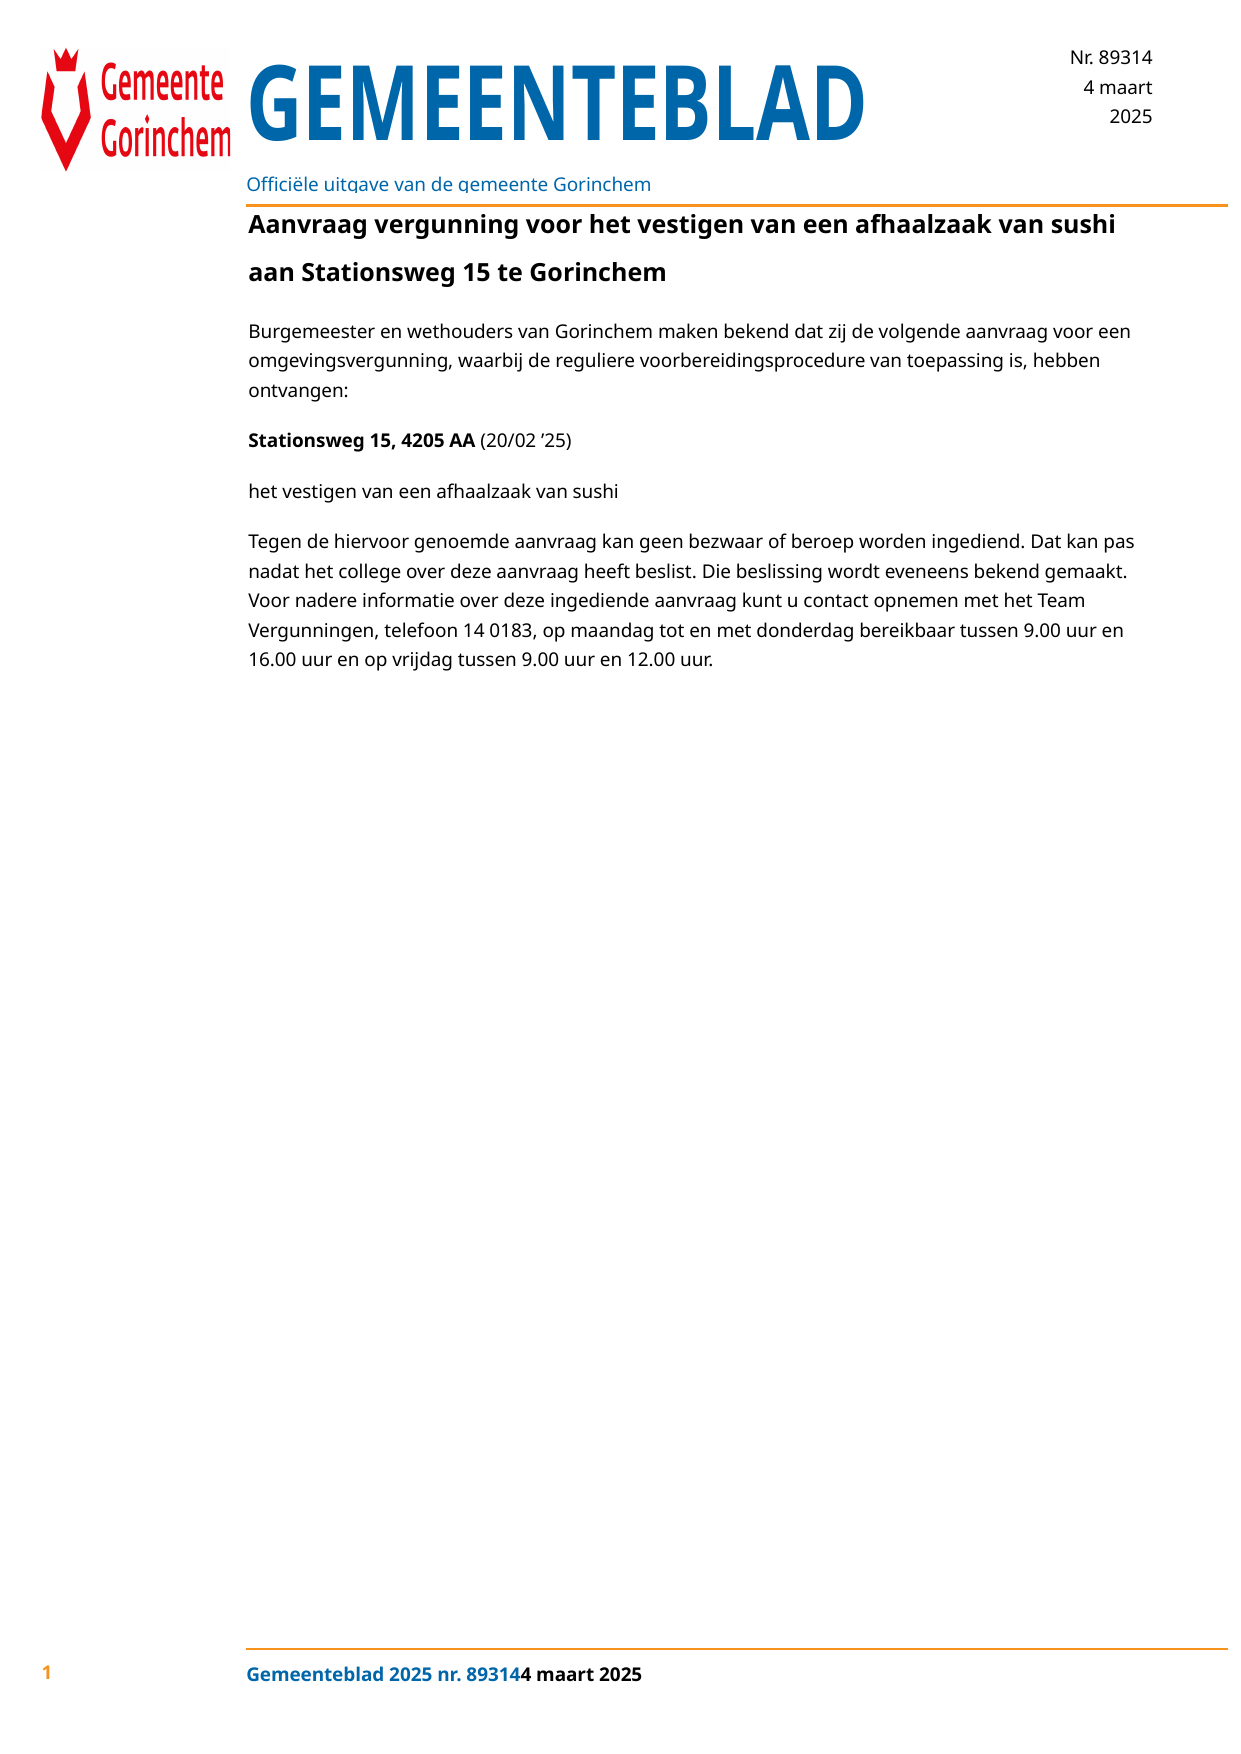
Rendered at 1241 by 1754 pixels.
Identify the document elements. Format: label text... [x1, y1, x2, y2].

text Stationsweg 15, 4205 AA (20/02 ’25) [248, 427, 1152, 453]
text Burgemeester en wethouders van Gorinchem maken bekend dat zij de volgende aanvraag voor een omgevingsvergunning, waarbij de reguliere voorbereidingsprocedure van toepassing is, hebben ontvangen: [248, 318, 1152, 403]
picture [41, 47, 231, 172]
text Tegen de hiervoor genoemde aanvraag kan geen bezwaar of beroep worden ingediend. Dat kan pas nadat het college over deze aanvraag heeft beslist. Die beslissing wordt eveneens bekend gemaakt. Voor nadere informatie over deze ingediende aanvraag kunt u contact opnemen met het Team Vergunningen, telefoon 14 0183, op maandag tot en met donderdag bereikbaar tussen 9.00 uur en 16.00 uur en op vrijdag tussen 9.00 uur en 12.00 uur. [248, 528, 1152, 672]
text het vestigen van een afhaalzaak van sushi [248, 478, 1152, 504]
text Aanvraag vergunning voor het vestigen van een afhaalzaak van sushi aan Stationsweg 15 te Gorinchem [248, 207, 1152, 288]
